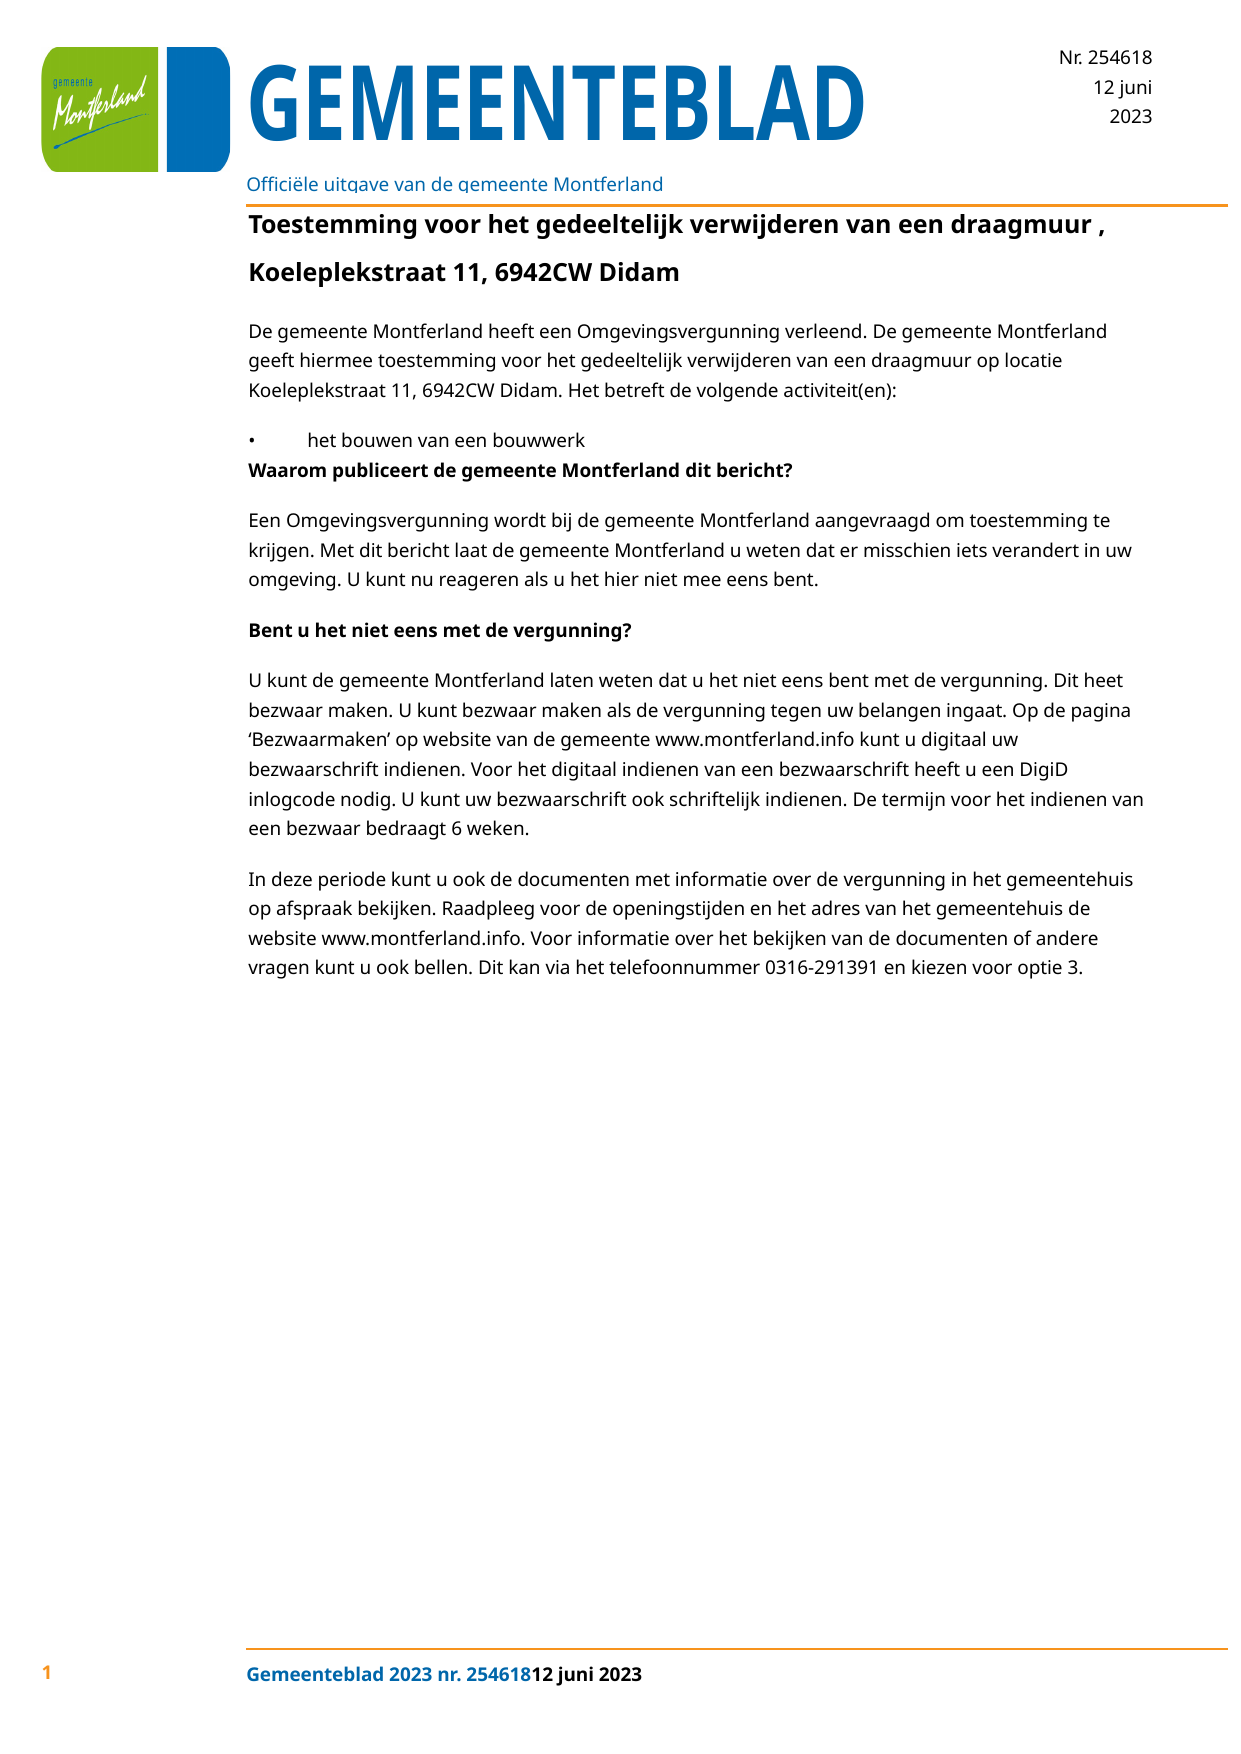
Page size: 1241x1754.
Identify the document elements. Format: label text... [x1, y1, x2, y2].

text Bent u het niet eens met de vergunning? [248, 617, 1152, 643]
text Toestemming voor het gedeeltelijk verwijderen van een draagmuur , Koeleplekstraat 11, 6942CW Didam [248, 207, 1152, 288]
text U kunt de gemeente Montferland laten weten dat u het niet eens bent met de vergunning. Dit heet bezwaar maken. U kunt bezwaar maken als de vergunning tegen uw belangen ingaat. Op de pagina ‘Bezwaarmaken’ op website van de gemeente www.montferland.info kunt u digitaal uw bezwaarschrift indienen. Voor het digitaal indienen van een bezwaarschrift heeft u een DigiD inlogcode nodig. U kunt uw bezwaarschrift ook schriftelijk indienen. De termijn voor het indienen van een bezwaar bedraagt 6 weken. [248, 667, 1152, 841]
text Een Omgevingsvergunning wordt bij de gemeente Montferland aangevraagd om toestemming te krijgen. Met dit bericht laat de gemeente Montferland u weten dat er misschien iets verandert in uw omgeving. U kunt nu reageren als u het hier niet mee eens bent. [248, 507, 1152, 592]
picture [41, 47, 231, 172]
text In deze periode kunt u ook de documenten met informatie over de vergunning in het gemeentehuis op afspraak bekijken. Raadpleeg voor de openingstijden en het adres van het gemeentehuis de website www.montferland.info. Voor informatie over het bekijken van de documenten of andere vragen kunt u ook bellen. Dit kan via het telefoonnummer 0316-291391 en kiezen voor optie 3. [248, 866, 1152, 980]
list het bouwen van een bouwwerk [248, 427, 1152, 453]
text Waarom publiceert de gemeente Montferland dit bericht? [248, 457, 1152, 483]
text De gemeente Montferland heeft een Omgevingsvergunning verleend. De gemeente Montferland geeft hiermee toestemming voor het gedeeltelijk verwijderen van een draagmuur op locatie Koeleplekstraat 11, 6942CW Didam. Het betreft de volgende activiteit(en): [248, 318, 1152, 403]
